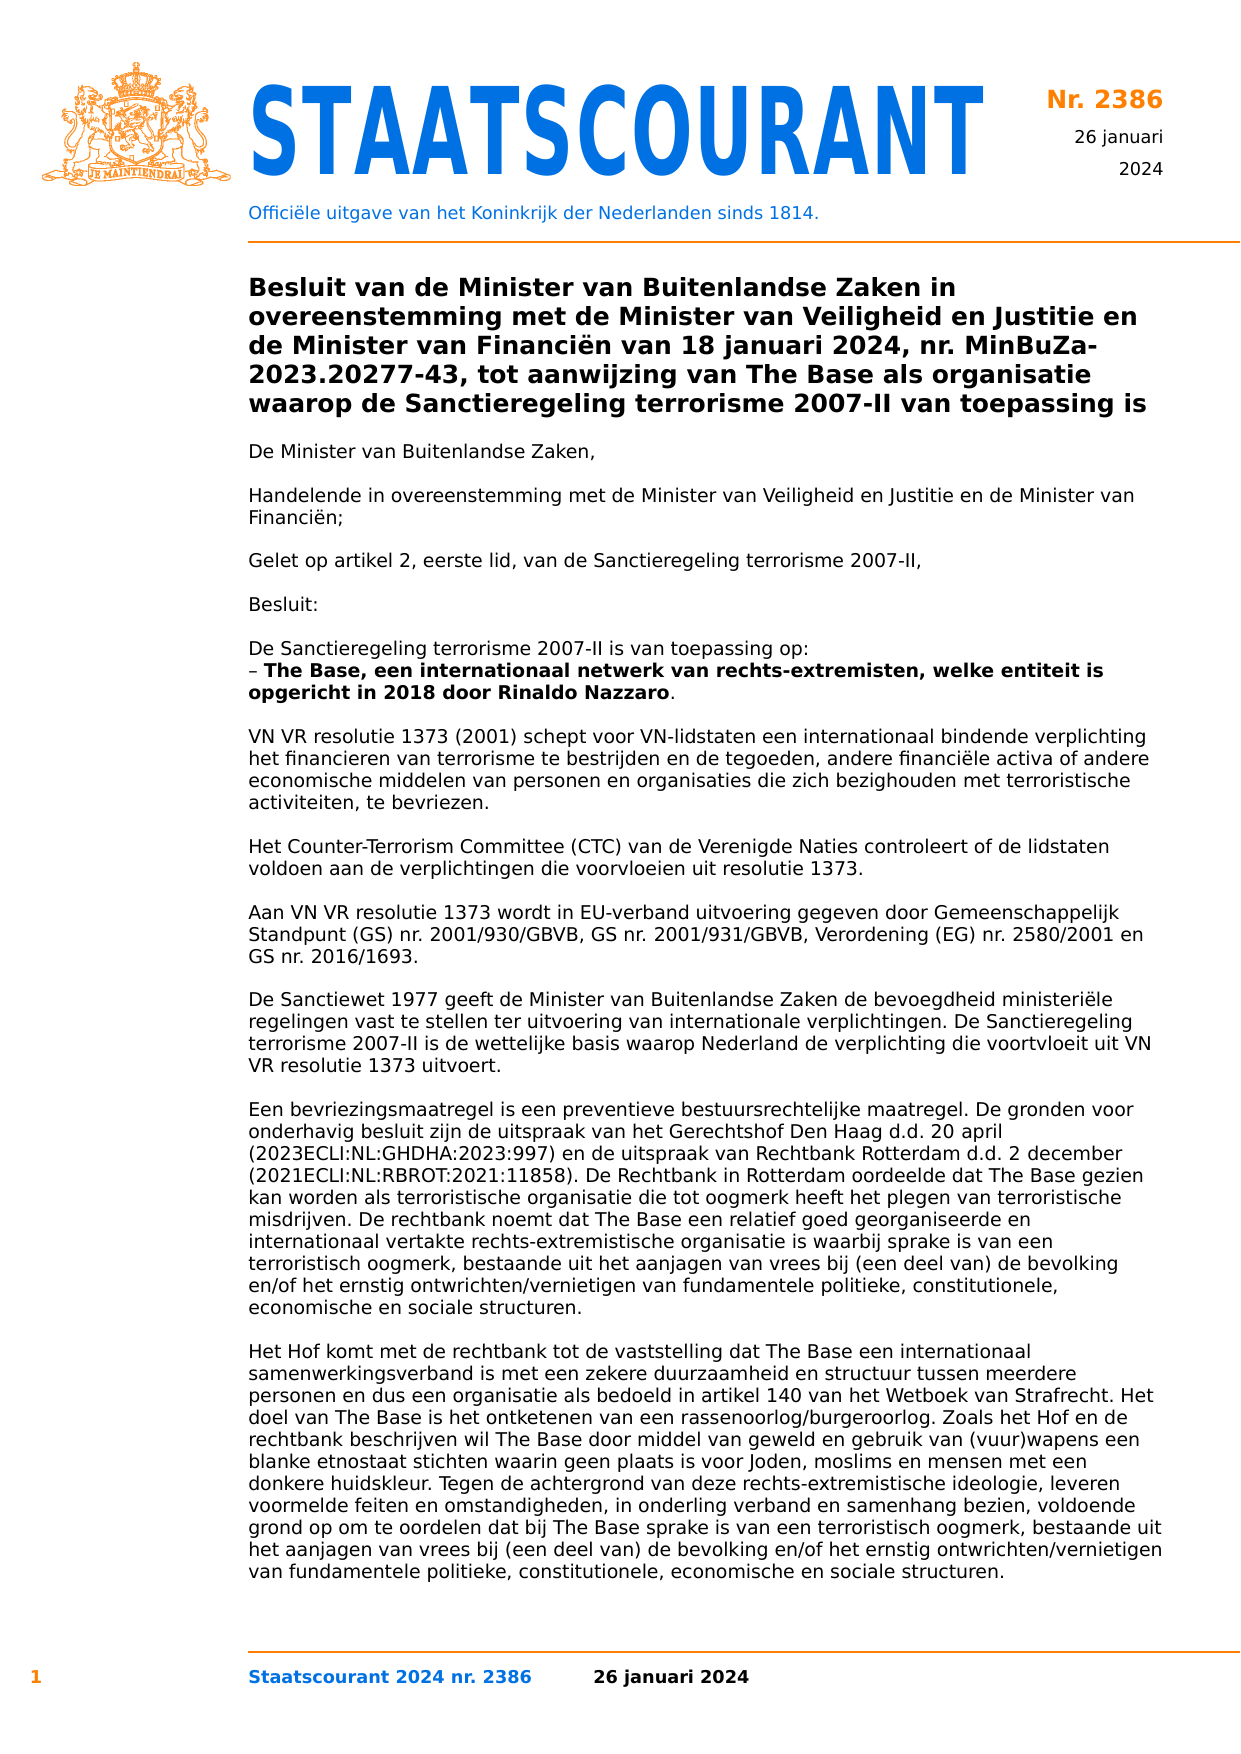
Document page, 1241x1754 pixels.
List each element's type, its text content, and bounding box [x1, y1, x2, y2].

text De Sanctieregeling terrorisme 2007-II is van toepassing op: [248, 638, 1163, 660]
text Besluit: [248, 594, 1163, 616]
table_cell 26 januari [998, 121, 1240, 153]
table_cell Officiële uitgave van het Koninkrijk der Nederlanden sinds 1814. [248, 203, 1240, 241]
text De Sanctiewet 1977 geeft de Minister van Buitenlandse Zaken de bevoegdheid ministeriële regelingen vast te stellen ter uitvoering van internationale verplichtingen. De Sanctieregeling terrorisme 2007-II is de wettelijke basis waarop Nederland de verplichting die voortvloeit uit VN VR resolutie 1373 uitvoert. [248, 989, 1163, 1077]
text Het Hof komt met de rechtbank tot de vaststelling dat The Base een internationaal samenwerkingsverband is met een zekere duurzaamheid en structuur tussen meerdere personen en dus een organisatie als bedoeld in artikel 140 van het Wetboek van Strafrecht. Het doel van The Base is het ontketenen van een rassenoorlog/burgeroorlog. Zoals het Hof en de rechtbank beschrijven wil The Base door middel van geweld en gebruik van (vuur)wapens een blanke etnostaat stichten waarin geen plaats is voor Joden, moslims en mensen met een donkere huidskleur. Tegen de achtergrond van deze rechts-extremistische ideologie, leveren voormelde feiten en omstandigheden, in onderling verband en samenhang bezien, voldoende grond op om te oordelen dat bij The Base sprake is van een terroristisch oogmerk, bestaande uit het aanjagen van vrees bij (een deel van) de bevolking en/of het ernstig ontwrichten/vernietigen van fundamentele politieke, constitutionele, economische en sociale structuren. [248, 1341, 1163, 1583]
text VN VR resolutie 1373 (2001) schept voor VN-lidstaten een internationaal bindende verplichting het financieren van terrorisme te bestrijden en de tegoeden, andere financiële activa of andere economische middelen van personen en organisaties die zich bezighouden met terroristische activiteiten, te bevriezen. [248, 726, 1163, 814]
text – The Base, een internationaal netwerk van rechts-extremisten, welke entiteit is opgericht in 2018 door Rinaldo Nazzaro. [248, 660, 1163, 704]
text De Minister van Buitenlandse Zaken, [248, 441, 1163, 463]
subtitle Besluit van de Minister van Buitenlandse Zaken in overeenstemming met de Minister van Veiligheid en Justitie en de Minister van Financiën van 18 januari 2024, nr. MinBuZa-2023.20277-43, tot aanwijzing van The Base als organisatie waarop de Sanctieregeling terrorisme 2007-II van toepassing is [248, 273, 1163, 419]
text Een bevriezingsmaatregel is een preventieve bestuursrechtelijke maatregel. De gronden voor onderhavig besluit zijn de uitspraak van het Gerechtshof Den Haag d.d. 20 april (2023ECLI:NL:GHDHA:2023:997) en de uitspraak van Rechtbank Rotterdam d.d. 2 december (2021ECLI:NL:RBROT:2021:11858). De Rechtbank in Rotterdam oordeelde dat The Base gezien kan worden als terroristische organisatie die tot oogmerk heeft het plegen van terroristische misdrijven. De rechtbank noemt dat The Base een relatief goed georganiseerde en internationaal vertakte rechts-extremistische organisatie is waarbij sprake is van een terroristisch oogmerk, bestaande uit het aanjagen van vrees bij (een deel van) de bevolking en/of het ernstig ontwrichten/vernietigen van fundamentele politieke, constitutionele, economische en sociale structuren. [248, 1099, 1163, 1319]
text Gelet op artikel 2, eerste lid, van de Sanctieregeling terrorisme 2007-II, [248, 550, 1163, 572]
picture [41, 62, 231, 186]
table_header Nr. 2386 [998, 62, 1240, 121]
text Aan VN VR resolutie 1373 wordt in EU-verband uitvoering gegeven door Gemeenschappelijk Standpunt (GS) nr. 2001/930/GBVB, GS nr. 2001/931/GBVB, Verordening (EG) nr. 2580/2001 en GS nr. 2016/1693. [248, 902, 1163, 967]
table_header [25, 62, 248, 241]
text Het Counter-Terrorism Committee (CTC) van de Verenigde Naties controleert of de lidstaten voldoen aan de verplichtingen die voorvloeien uit resolutie 1373. [248, 836, 1163, 880]
table_cell 2024 [998, 153, 1240, 203]
text Handelende in overeenstemming met de Minister van Veiligheid en Justitie en de Minister van Financiën; [248, 484, 1163, 528]
table_header STAATSCOURANT [248, 62, 998, 203]
